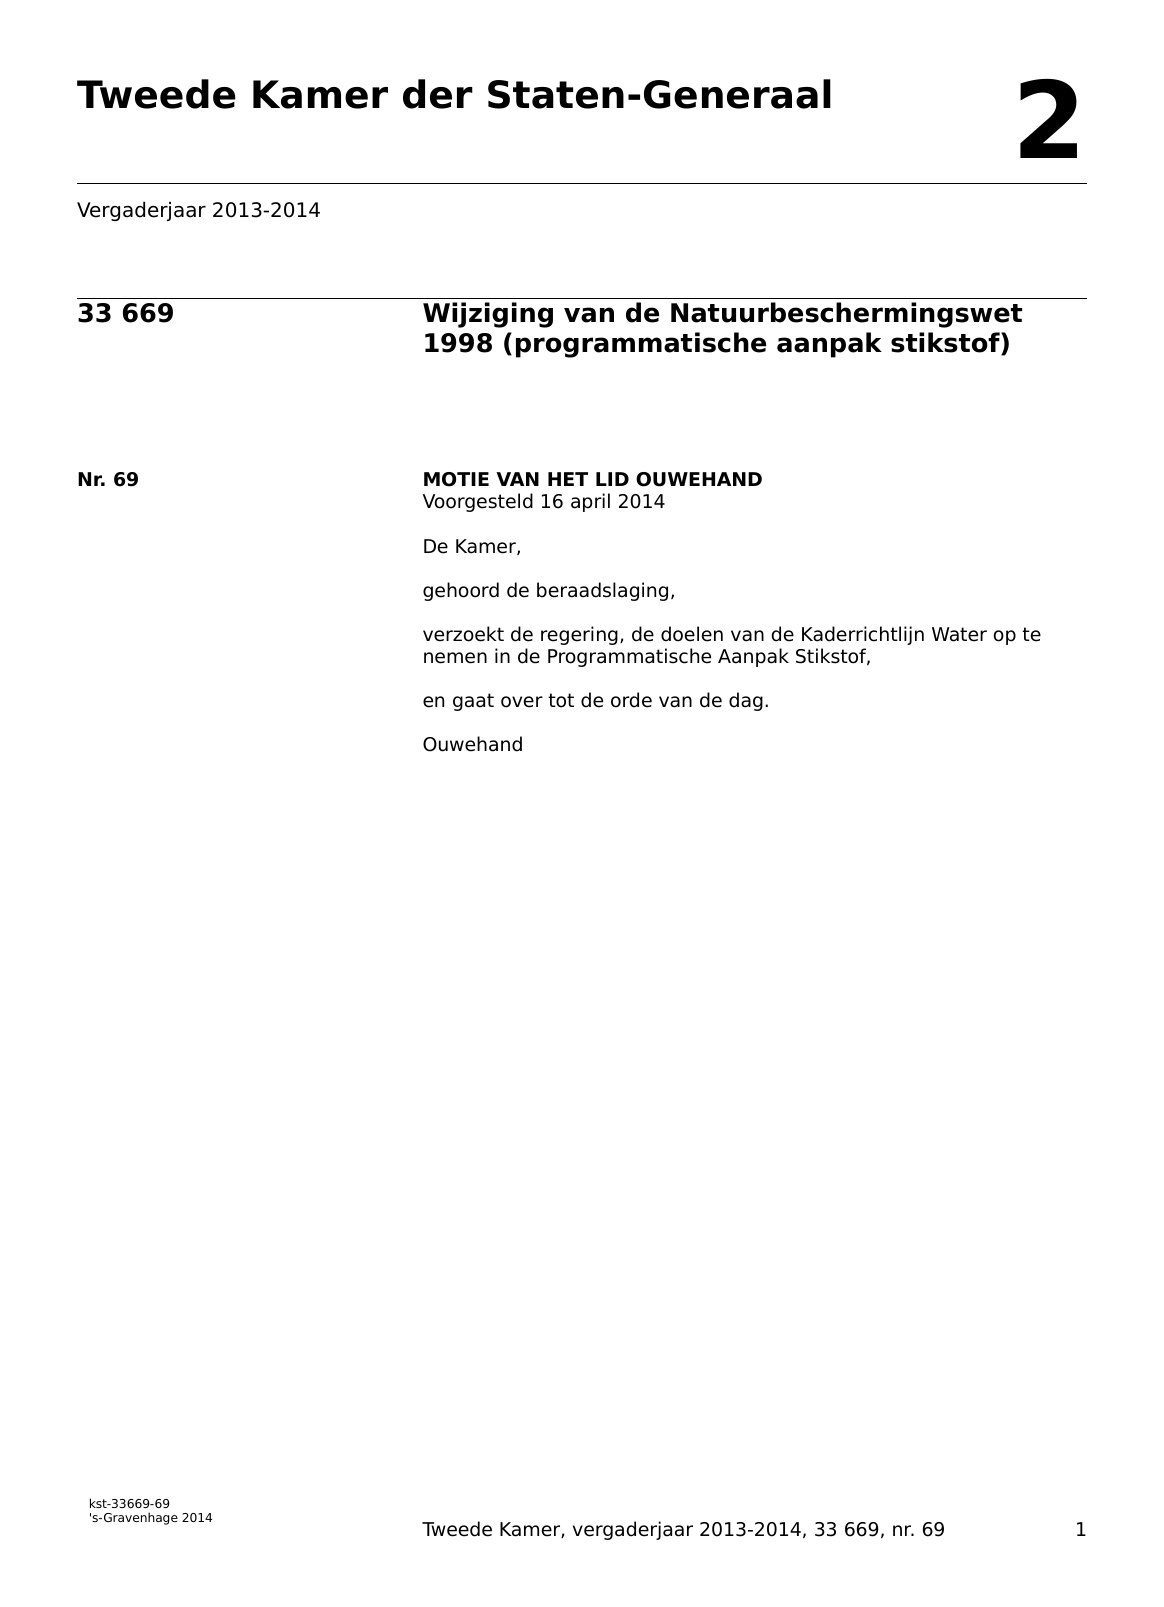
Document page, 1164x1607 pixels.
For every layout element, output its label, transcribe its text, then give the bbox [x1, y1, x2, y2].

text Voorgesteld 16 april 2014 [422, 491, 1087, 513]
text gehoord de beraadslaging, [422, 580, 1087, 602]
table_cell Vergaderjaar 2013-2014 [77, 184, 1087, 298]
table_header 2 [886, 59, 1087, 183]
text 's-Gravenhage 2014 [88, 1511, 323, 1525]
text verzoekt de regering, de doelen van de Kaderrichtlijn Water op te nemen in de Programmatische Aanpak Stikstof, [422, 624, 1087, 668]
text en gaat over tot de orde van de dag. [422, 690, 1087, 712]
text kst-33669-69 [88, 1497, 323, 1511]
subtitle Nr. 69 MOTIE VAN HET LID OUWEHAND [77, 469, 1087, 491]
text Ouwehand [422, 734, 1087, 756]
text De Kamer, [422, 536, 1087, 557]
table_header Tweede Kamer der Staten-Generaal [77, 59, 886, 183]
subtitle 33 669 Wijziging van de Natuurbeschermingswet 1998 (programmatische aanpak stikstof) [77, 299, 1087, 358]
